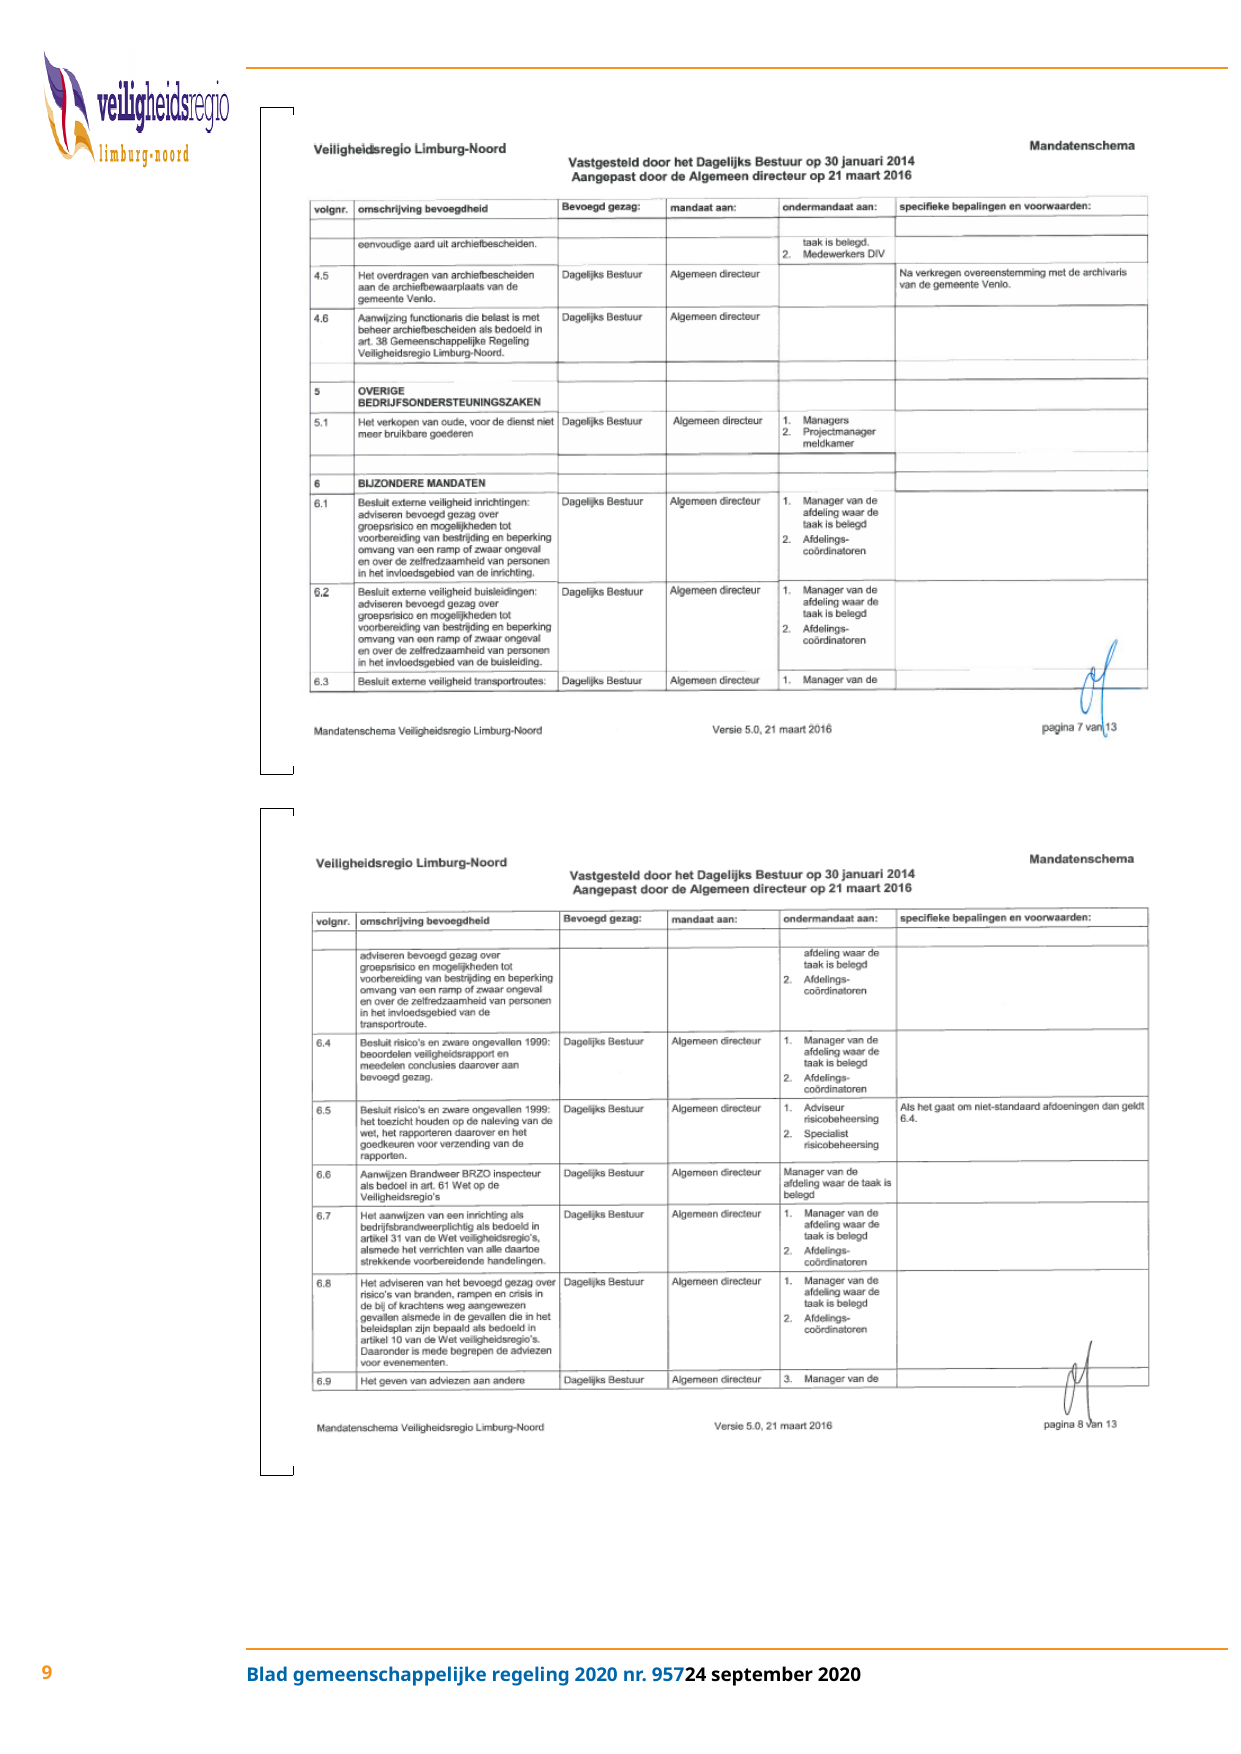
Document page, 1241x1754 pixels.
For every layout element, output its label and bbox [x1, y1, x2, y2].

picture [268, 816, 1173, 1466]
picture [268, 115, 1173, 766]
picture [41, 47, 231, 172]
